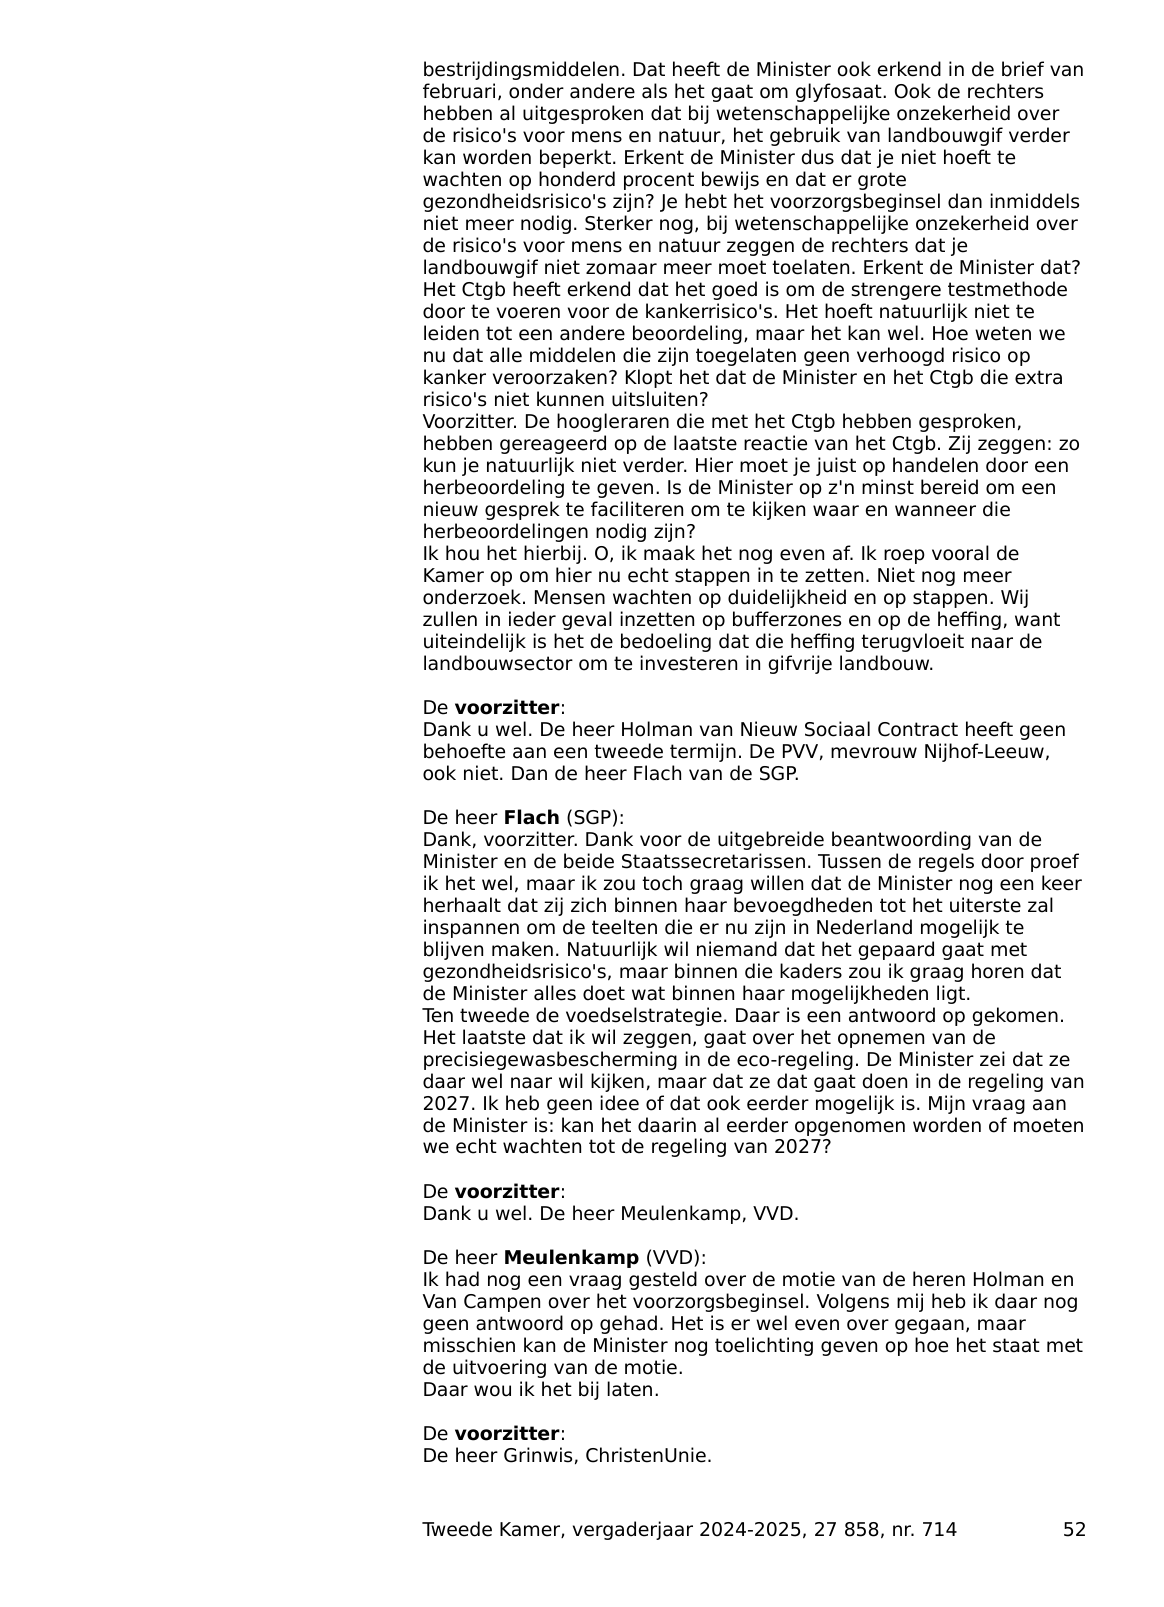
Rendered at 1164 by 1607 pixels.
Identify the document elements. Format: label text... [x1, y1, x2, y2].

text De heer Grinwis, ChristenUnie. [422, 1445, 1087, 1467]
text Dank u wel. De heer Meulenkamp, VVD. [422, 1203, 1087, 1224]
text Ik had nog een vraag gesteld over de motie van de heren Holman en Van Campen over het voorzorgsbeginsel. Volgens mij heb ik daar nog geen antwoord op gehad. Het is er wel even over gegaan, maar misschien kan de Minister nog toelichting geven op hoe het staat met de uitvoering van de motie. [422, 1269, 1087, 1379]
text bestrijdingsmiddelen. Dat heeft de Minister ook erkend in de brief van februari, onder andere als het gaat om glyfosaat. Ook de rechters hebben al uitgesproken dat bij wetenschappelijke onzekerheid over de risico's voor mens en natuur, het gebruik van landbouwgif verder kan worden beperkt. Erkent de Minister dus dat je niet hoeft te wachten op honderd procent bewijs en dat er grote gezondheidsrisico's zijn? Je hebt het voorzorgsbeginsel dan inmiddels niet meer nodig. Sterker nog, bij wetenschappelijke onzekerheid over de risico's voor mens en natuur zeggen de rechters dat je landbouwgif niet zomaar meer moet toelaten. Erkent de Minister dat? [422, 59, 1087, 279]
text Het Ctgb heeft erkend dat het goed is om de strengere testmethode door te voeren voor de kankerrisico's. Het hoeft natuurlijk niet te leiden tot een andere beoordeling, maar het kan wel. Hoe weten we nu dat alle middelen die zijn toegelaten geen verhoogd risico op kanker veroorzaken? Klopt het dat de Minister en het Ctgb die extra risico's niet kunnen uitsluiten? [422, 279, 1087, 411]
text Voorzitter. De hoogleraren die met het Ctgb hebben gesproken, hebben gereageerd op de laatste reactie van het Ctgb. Zij zeggen: zo kun je natuurlijk niet verder. Hier moet je juist op handelen door een herbeoordeling te geven. Is de Minister op z'n minst bereid om een nieuw gesprek te faciliteren om te kijken waar en wanneer die herbeoordelingen nodig zijn? [422, 411, 1087, 543]
text Daar wou ik het bij laten. [422, 1379, 1087, 1401]
text De voorzitter: [422, 1423, 1087, 1445]
text Ten tweede de voedselstrategie. Daar is een antwoord op gekomen. [422, 1004, 1087, 1027]
text Ik hou het hierbij. O, ik maak het nog even af. Ik roep vooral de Kamer op om hier nu echt stappen in te zetten. Niet nog meer onderzoek. Mensen wachten op duidelijkheid en op stappen. Wij zullen in ieder geval inzetten op bufferzones en op de heffing, want uiteindelijk is het de bedoeling dat die heffing terugvloeit naar de landbouwsector om te investeren in gifvrije landbouw. [422, 543, 1087, 674]
text Dank, voorzitter. Dank voor de uitgebreide beantwoording van de Minister en de beide Staatssecretarissen. Tussen de regels door proef ik het wel, maar ik zou toch graag willen dat de Minister nog een keer herhaalt dat zij zich binnen haar bevoegdheden tot het uiterste zal inspannen om de teelten die er nu zijn in Nederland mogelijk te blijven maken. Natuurlijk wil niemand dat het gepaard gaat met gezondheidsrisico's, maar binnen die kaders zou ik graag horen dat de Minister alles doet wat binnen haar mogelijkheden ligt. [422, 829, 1087, 1004]
text De heer Meulenkamp (VVD): [422, 1247, 1087, 1269]
text Het laatste dat ik wil zeggen, gaat over het opnemen van de precisiegewasbescherming in de eco-regeling. De Minister zei dat ze daar wel naar wil kijken, maar dat ze dat gaat doen in de regeling van 2027. Ik heb geen idee of dat ook eerder mogelijk is. Mijn vraag aan de Minister is: kan het daarin al eerder opgenomen worden of moeten we echt wachten tot de regeling van 2027? [422, 1027, 1087, 1158]
text De voorzitter: [422, 697, 1087, 719]
text De heer Flach (SGP): [422, 807, 1087, 829]
text Dank u wel. De heer Holman van Nieuw Sociaal Contract heeft geen behoefte aan een tweede termijn. De PVV, mevrouw Nijhof-Leeuw, ook niet. Dan de heer Flach van de SGP. [422, 719, 1087, 784]
text De voorzitter: [422, 1181, 1087, 1203]
